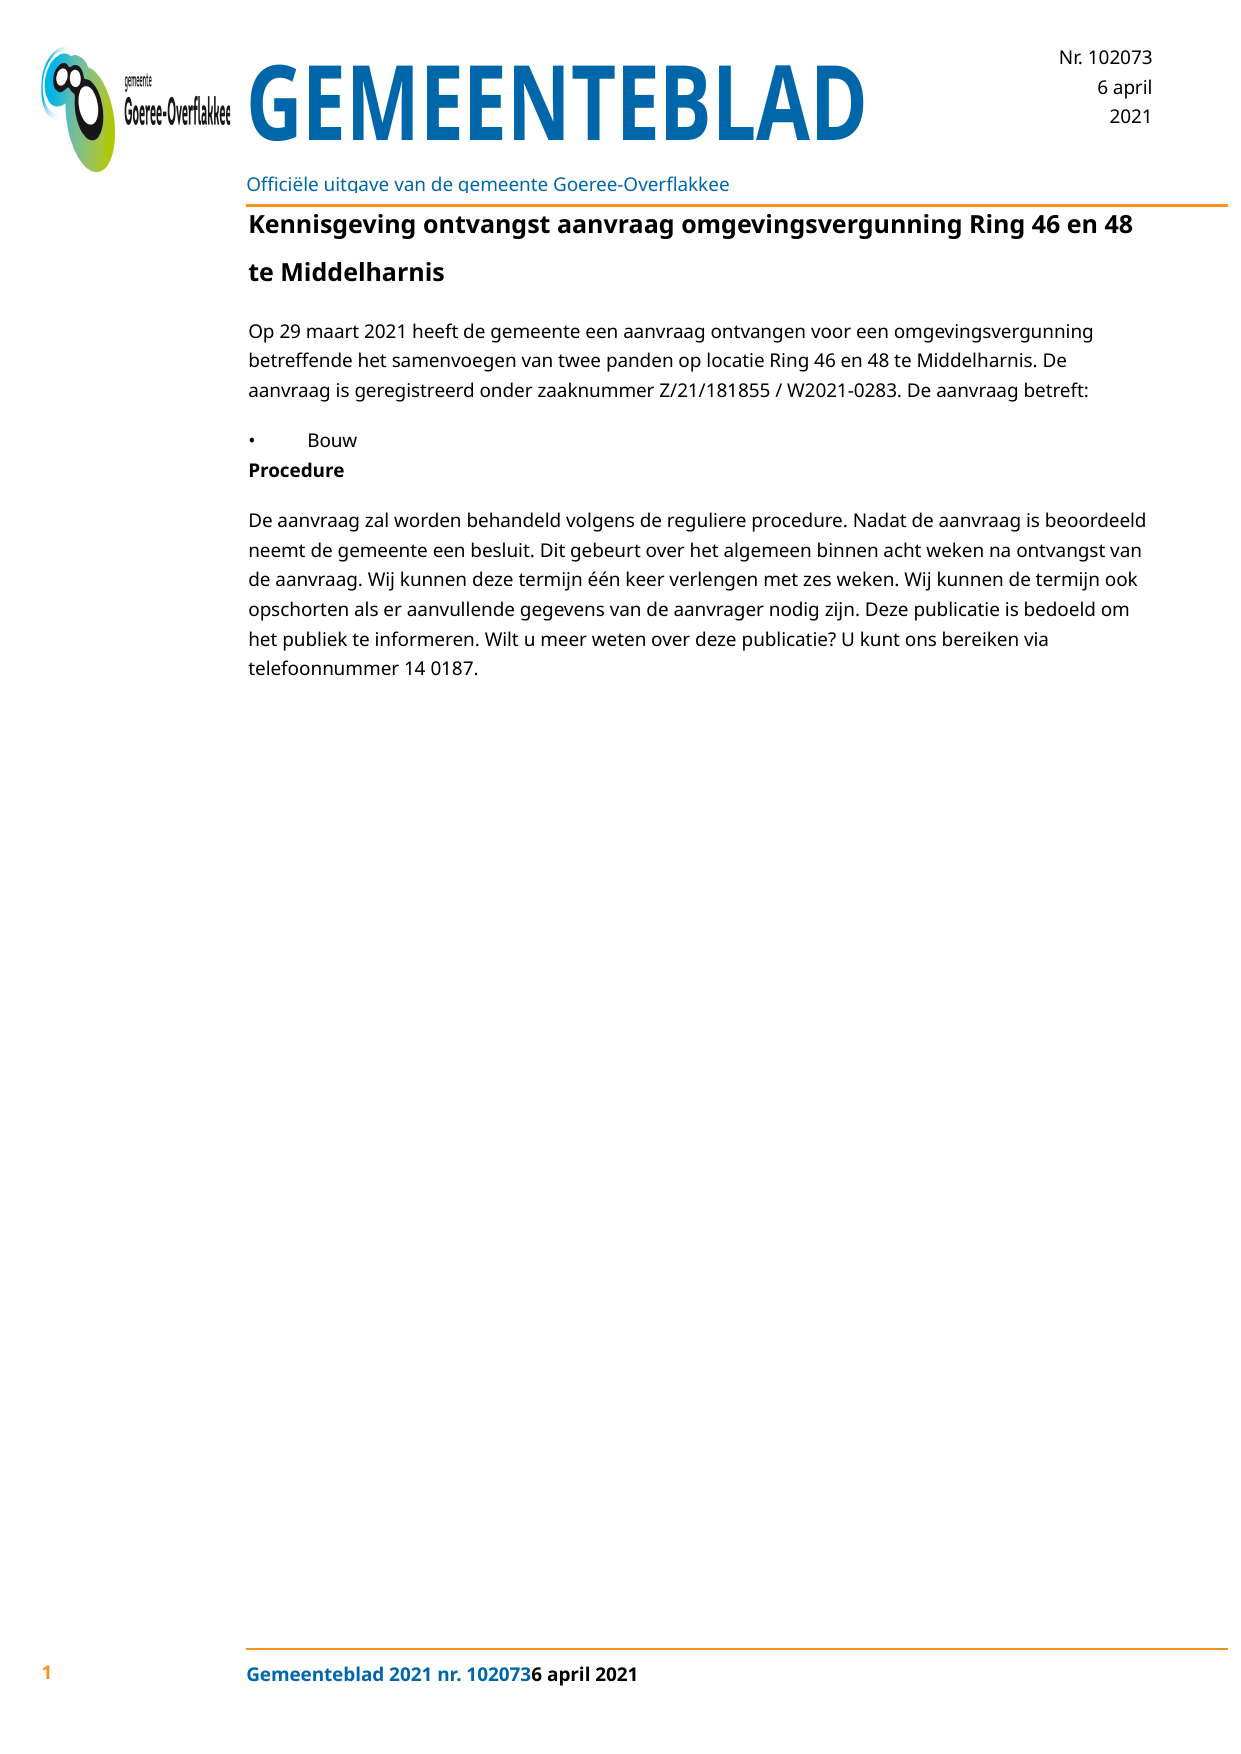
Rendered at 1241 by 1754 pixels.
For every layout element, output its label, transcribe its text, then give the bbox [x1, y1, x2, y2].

text Kennisgeving ontvangst aanvraag omgevingsvergunning Ring 46 en 48 te Middelharnis [248, 207, 1152, 288]
text Procedure [248, 457, 1152, 483]
text Op 29 maart 2021 heeft de gemeente een aanvraag ontvangen voor een omgevingsvergunning betreffende het samenvoegen van twee panden op locatie Ring 46 en 48 te Middelharnis. De aanvraag is geregistreerd onder zaaknummer Z/21/181855 / W2021-0283. De aanvraag betreft: [248, 318, 1152, 403]
list Bouw [248, 427, 1152, 453]
picture [41, 47, 231, 172]
text De aanvraag zal worden behandeld volgens de reguliere procedure. Nadat de aanvraag is beoordeeld neemt de gemeente een besluit. Dit gebeurt over het algemeen binnen acht weken na ontvangst van de aanvraag. Wij kunnen deze termijn één keer verlengen met zes weken. Wij kunnen de termijn ook opschorten als er aanvullende gegevens van de aanvrager nodig zijn. Deze publicatie is bedoeld om het publiek te informeren. Wilt u meer weten over deze publicatie? U kunt ons bereiken via telefoonnummer 14 0187. [248, 507, 1152, 681]
